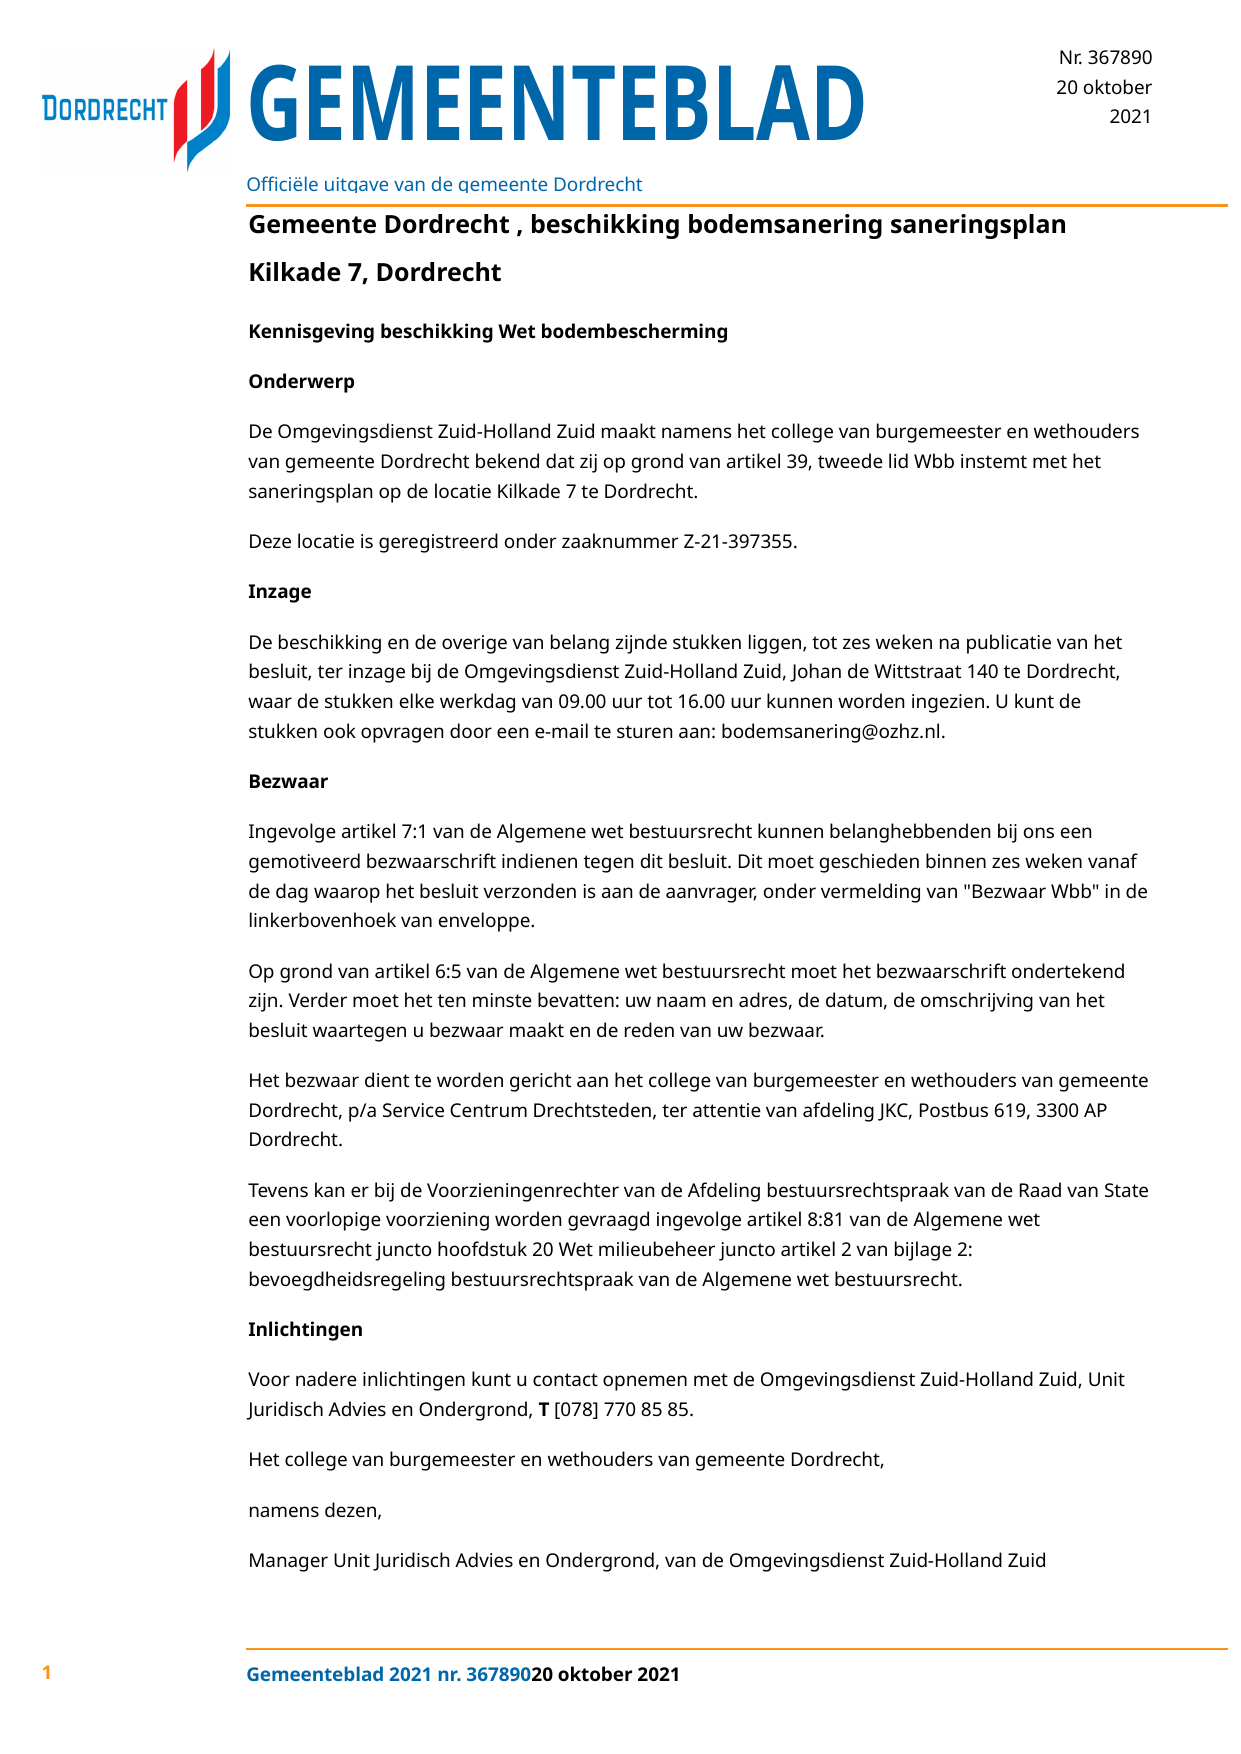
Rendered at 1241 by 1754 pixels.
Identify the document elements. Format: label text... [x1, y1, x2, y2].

text Manager Unit Juridisch Advies en Ondergrond, van de Omgevingsdienst Zuid-Holland Zuid [248, 1547, 1152, 1573]
text De Omgevingsdienst Zuid-Holland Zuid maakt namens het college van burgemeester en wethouders van gemeente Dordrecht bekend dat zij op grond van artikel 39, tweede lid Wbb instemt met het saneringsplan op de locatie Kilkade 7 te Dordrecht. [248, 419, 1152, 504]
text Het college van burgemeester en wethouders van gemeente Dordrecht, [248, 1447, 1152, 1472]
text Ingevolge artikel 7:1 van de Algemene wet bestuursrecht kunnen belanghebbenden bij ons een gemotiveerd bezwaarschrift indienen tegen dit besluit. Dit moet geschieden binnen zes weken vanaf de dag waarop het besluit verzonden is aan de aanvrager, onder vermelding van "Bezwaar Wbb" in de linkerbovenhoek van enveloppe. [248, 819, 1152, 933]
text Kennisgeving beschikking Wet bodembescherming [248, 318, 1152, 344]
picture [41, 47, 231, 172]
text namens dezen, [248, 1497, 1152, 1523]
text Het bezwaar dient te worden gericht aan het college van burgemeester en wethouders van gemeente Dordrecht, p/a Service Centrum Drechtsteden, ter attentie van afdeling JKC, Postbus 619, 3300 AP Dordrecht. [248, 1067, 1152, 1152]
text Inzage [248, 579, 1152, 604]
text Voor nadere inlichtingen kunt u contact opnemen met de Omgevingsdienst Zuid-Holland Zuid, Unit Juridisch Advies en Ondergrond, T [078] 770 85 85. [248, 1367, 1152, 1422]
text De beschikking en de overige van belang zijnde stukken liggen, tot zes weken na publicatie van het besluit, ter inzage bij de Omgevingsdienst Zuid-Holland Zuid, Johan de Wittstraat 140 te Dordrecht, waar de stukken elke werkdag van 09.00 uur tot 16.00 uur kunnen worden ingezien. U kunt de stukken ook opvragen door een e-mail te sturen aan: bodemsanering@ozhz.nl. [248, 629, 1152, 744]
text Onderwerp [248, 368, 1152, 394]
text Deze locatie is geregistreerd onder zaaknummer Z-21-397355. [248, 528, 1152, 554]
text Inlichtingen [248, 1316, 1152, 1342]
text Gemeente Dordrecht , beschikking bodemsanering saneringsplan Kilkade 7, Dordrecht [248, 207, 1152, 288]
text Op grond van artikel 6:5 van de Algemene wet bestuursrecht moet het bezwaarschrift ondertekend zijn. Verder moet het ten minste bevatten: uw naam en adres, de datum, de omschrijving van het besluit waartegen u bezwaar maakt en de reden van uw bezwaar. [248, 958, 1152, 1043]
text Bezwaar [248, 768, 1152, 794]
text Tevens kan er bij de Voorzieningenrechter van de Afdeling bestuursrechtspraak van de Raad van State een voorlopige voorziening worden gevraagd ingevolge artikel 8:81 van de Algemene wet bestuursrecht juncto hoofdstuk 20 Wet milieubeheer juncto artikel 2 van bijlage 2: bevoegdheidsregeling bestuursrechtspraak van de Algemene wet bestuursrecht. [248, 1177, 1152, 1292]
